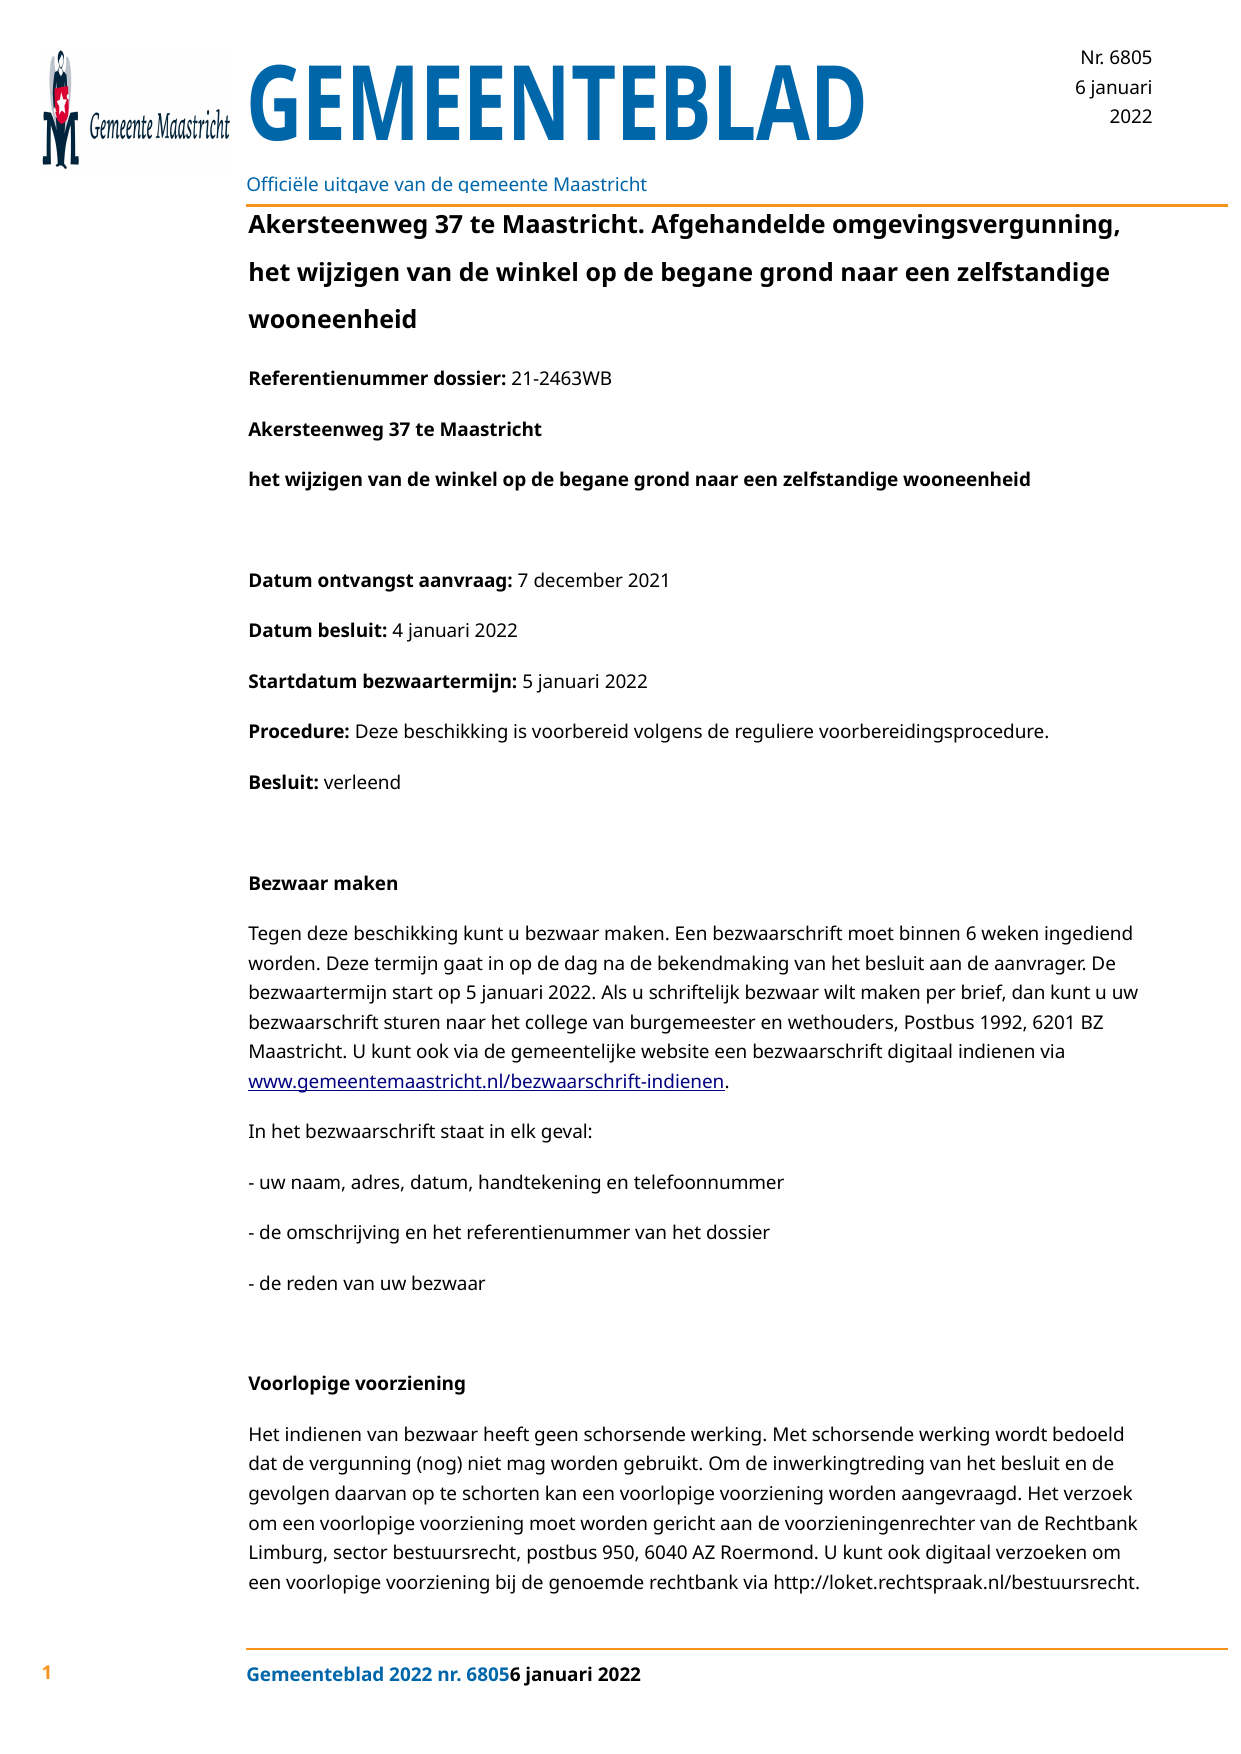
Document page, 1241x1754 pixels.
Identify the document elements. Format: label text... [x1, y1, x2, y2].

text Referentienummer dossier: 21-2463WB [248, 366, 1152, 391]
text Akersteenweg 37 te Maastricht. Afgehandelde omgevingsvergunning, het wijzigen van de winkel op de begane grond naar een zelfstandige wooneenheid [248, 207, 1152, 336]
text het wijzigen van de winkel op de begane grond naar een zelfstandige wooneenheid [248, 466, 1152, 492]
text - de reden van uw bezwaar [248, 1270, 1152, 1295]
text - uw naam, adres, datum, handtekening en telefoonnummer [248, 1169, 1152, 1194]
text - de omschrijving en het referentienummer van het dossier [248, 1219, 1152, 1245]
text Startdatum bezwaartermijn: 5 januari 2022 [248, 668, 1152, 694]
text Akersteenweg 37 te Maastricht [248, 416, 1152, 442]
text Tegen deze beschikking kunt u bezwaar maken. Een bezwaarschrift moet binnen 6 weken ingediend worden. Deze termijn gaat in op de dag na de bekendmaking van het besluit aan de aanvrager. De bezwaartermijn start op 5 januari 2022. Als u schriftelijk bezwaar wilt maken per brief, dan kunt u uw bezwaarschrift sturen naar het college van burgemeester en wethouders, Postbus 1992, 6201 BZ Maastricht. U kunt ook via de gemeentelijke website een bezwaarschrift digitaal indienen via www.gemeentemaastricht.nl/bezwaarschrift-indienen. [248, 920, 1152, 1094]
text Bezwaar maken [248, 870, 1152, 895]
text Procedure: Deze beschikking is voorbereid volgens de reguliere voorbereidingsprocedure. [248, 718, 1152, 744]
text Besluit: verleend [248, 769, 1152, 794]
text Datum ontvangst aanvraag: 7 december 2021 [248, 567, 1152, 593]
text Datum besluit: 4 januari 2022 [248, 618, 1152, 643]
text Het indienen van bezwaar heeft geen schorsende werking. Met schorsende werking wordt bedoeld dat de vergunning (nog) niet mag worden gebruikt. Om de inwerkingtreding van het besluit en de gevolgen daarvan op te schorten kan een voorlopige voorziening worden aangevraagd. Het verzoek om een voorlopige voorziening moet worden gericht aan de voorzieningenrechter van de Rechtbank Limburg, sector bestuursrecht, postbus 950, 6040 AZ Roermond. U kunt ook digitaal verzoeken om een voorlopige voorziening bij de genoemde rechtbank via http://loket.rechtspraak.nl/bestuursrecht. [248, 1421, 1152, 1594]
picture [41, 47, 231, 172]
text Voorlopige voorziening [248, 1371, 1152, 1396]
text In het bezwaarschrift staat in elk geval: [248, 1118, 1152, 1144]
